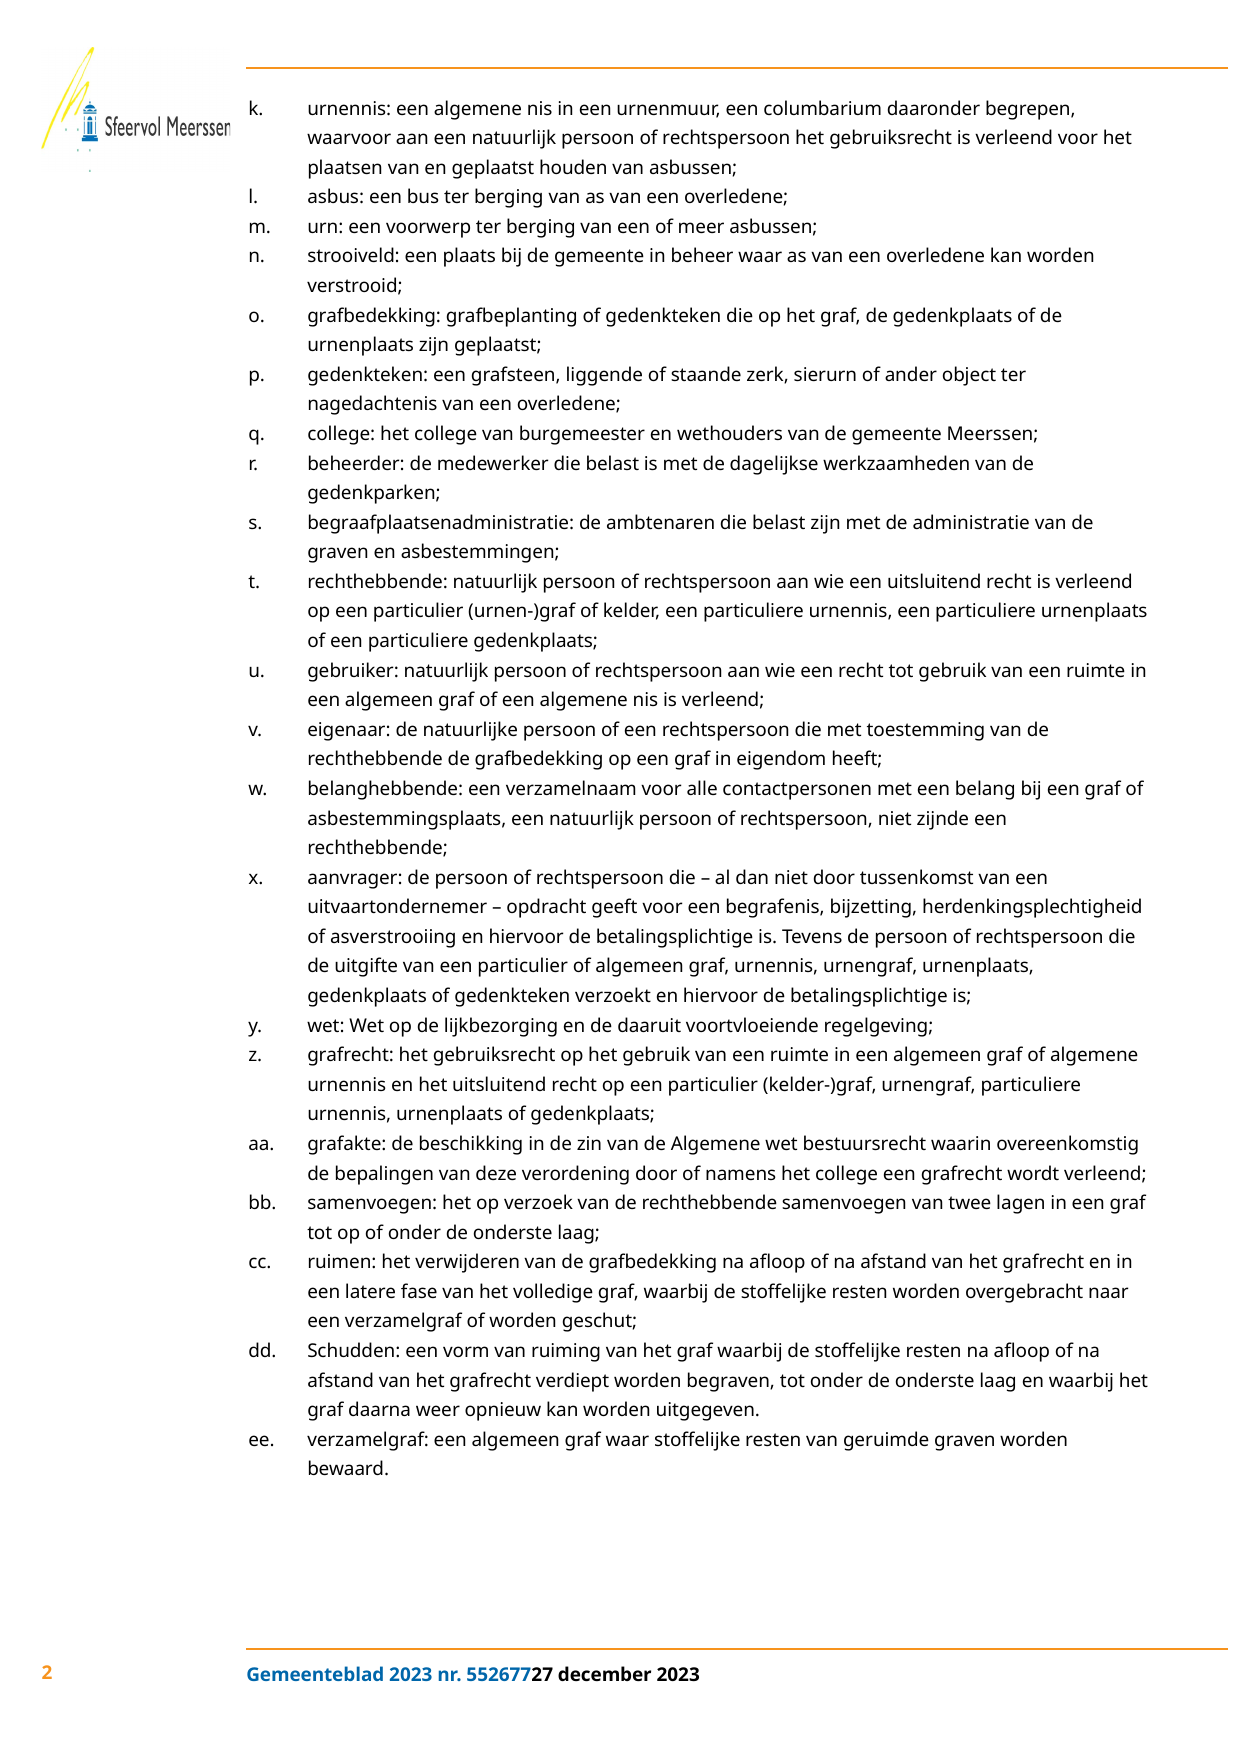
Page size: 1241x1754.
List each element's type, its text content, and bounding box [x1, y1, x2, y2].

list aanvrager: de persoon of rechtspersoon die – al dan niet door tussenkomst van een uitvaartondernemer – opdracht geeft voor een begrafenis, bijzetting, herdenkingsplechtigheid of asverstrooiing en hiervoor de betalingsplichtige is. Tevens de persoon of rechtspersoon die de uitgifte van een particulier of algemeen graf, urnennis, urnengraf, urnenplaats, gedenkplaats of gedenkteken verzoekt en hiervoor de betalingsplichtige is; [248, 864, 1152, 1008]
list beheerder: de medewerker die belast is met de dagelijkse werkzaamheden van de gedenkparken; [248, 450, 1152, 505]
list gedenkteken: een grafsteen, liggende of staande zerk, sierurn of ander object ter nagedachtenis van een overledene; [248, 361, 1152, 416]
list wet: Wet op de lijkbezorging en de daaruit voortvloeiende regelgeving; [248, 1012, 1152, 1038]
list asbus: een bus ter berging van as van een overledene; [248, 183, 1152, 209]
list begraafplaatsenadministratie: de ambtenaren die belast zijn met de administratie van de graven en asbestemmingen; [248, 509, 1152, 564]
list eigenaar: de natuurlijke persoon of een rechtspersoon die met toestemming van de rechthebbende de grafbedekking op een graf in eigendom heeft; [248, 716, 1152, 771]
list grafakte: de beschikking in de zin van de Algemene wet bestuursrecht waarin overeenkomstig de bepalingen van deze verordening door of namens het college een grafrecht wordt verleend; [248, 1130, 1152, 1186]
list verzamelgraf: een algemeen graf waar stoffelijke resten van geruimde graven worden bewaard. [248, 1426, 1152, 1481]
list urn: een voorwerp ter berging van een of meer asbussen; [248, 213, 1152, 239]
list strooiveld: een plaats bij de gemeente in beheer waar as van een overledene kan worden verstrooid; [248, 243, 1152, 298]
list ruimen: het verwijderen van de grafbedekking na afloop of na afstand van het grafrecht en in een latere fase van het volledige graf, waarbij de stoffelijke resten worden overgebracht naar een verzamelgraf of worden geschut; [248, 1248, 1152, 1333]
list college: het college van burgemeester en wethouders van de gemeente Meerssen; [248, 420, 1152, 446]
list rechthebbende: natuurlijk persoon of rechtspersoon aan wie een uitsluitend recht is verleend op een particulier (urnen-)graf of kelder, een particuliere urnennis, een particuliere urnenplaats of een particuliere gedenkplaats; [248, 568, 1152, 653]
list belanghebbende: een verzamelnaam voor alle contactpersonen met een belang bij een graf of asbestemmingsplaats, een natuurlijk persoon of rechtspersoon, niet zijnde een rechthebbende; [248, 775, 1152, 860]
list urnennis: een algemene nis in een urnenmuur, een columbarium daaronder begrepen, waarvoor aan een natuurlijk persoon of rechtspersoon het gebruiksrecht is verleend voor het plaatsen van en geplaatst houden van asbussen; [248, 95, 1152, 180]
list samenvoegen: het op verzoek van de rechthebbende samenvoegen van twee lagen in een graf tot op of onder de onderste laag; [248, 1189, 1152, 1245]
list grafrecht: het gebruiksrecht op het gebruik van een ruimte in een algemeen graf of algemene urnennis en het uitsluitend recht op een particulier (kelder-)graf, urnengraf, particuliere urnennis, urnenplaats of gedenkplaats; [248, 1041, 1152, 1126]
list gebruiker: natuurlijk persoon of rechtspersoon aan wie een recht tot gebruik van een ruimte in een algemeen graf of een algemene nis is verleend; [248, 657, 1152, 712]
list grafbedekking: grafbeplanting of gedenkteken die op het graf, de gedenkplaats of de urnenplaats zijn geplaatst; [248, 302, 1152, 357]
list Schudden: een vorm van ruiming van het graf waarbij de stoffelijke resten na afloop of na afstand van het grafrecht verdiept worden begraven, tot onder de onderste laag en waarbij het graf daarna weer opnieuw kan worden uitgegeven. [248, 1337, 1152, 1422]
picture [41, 47, 231, 172]
